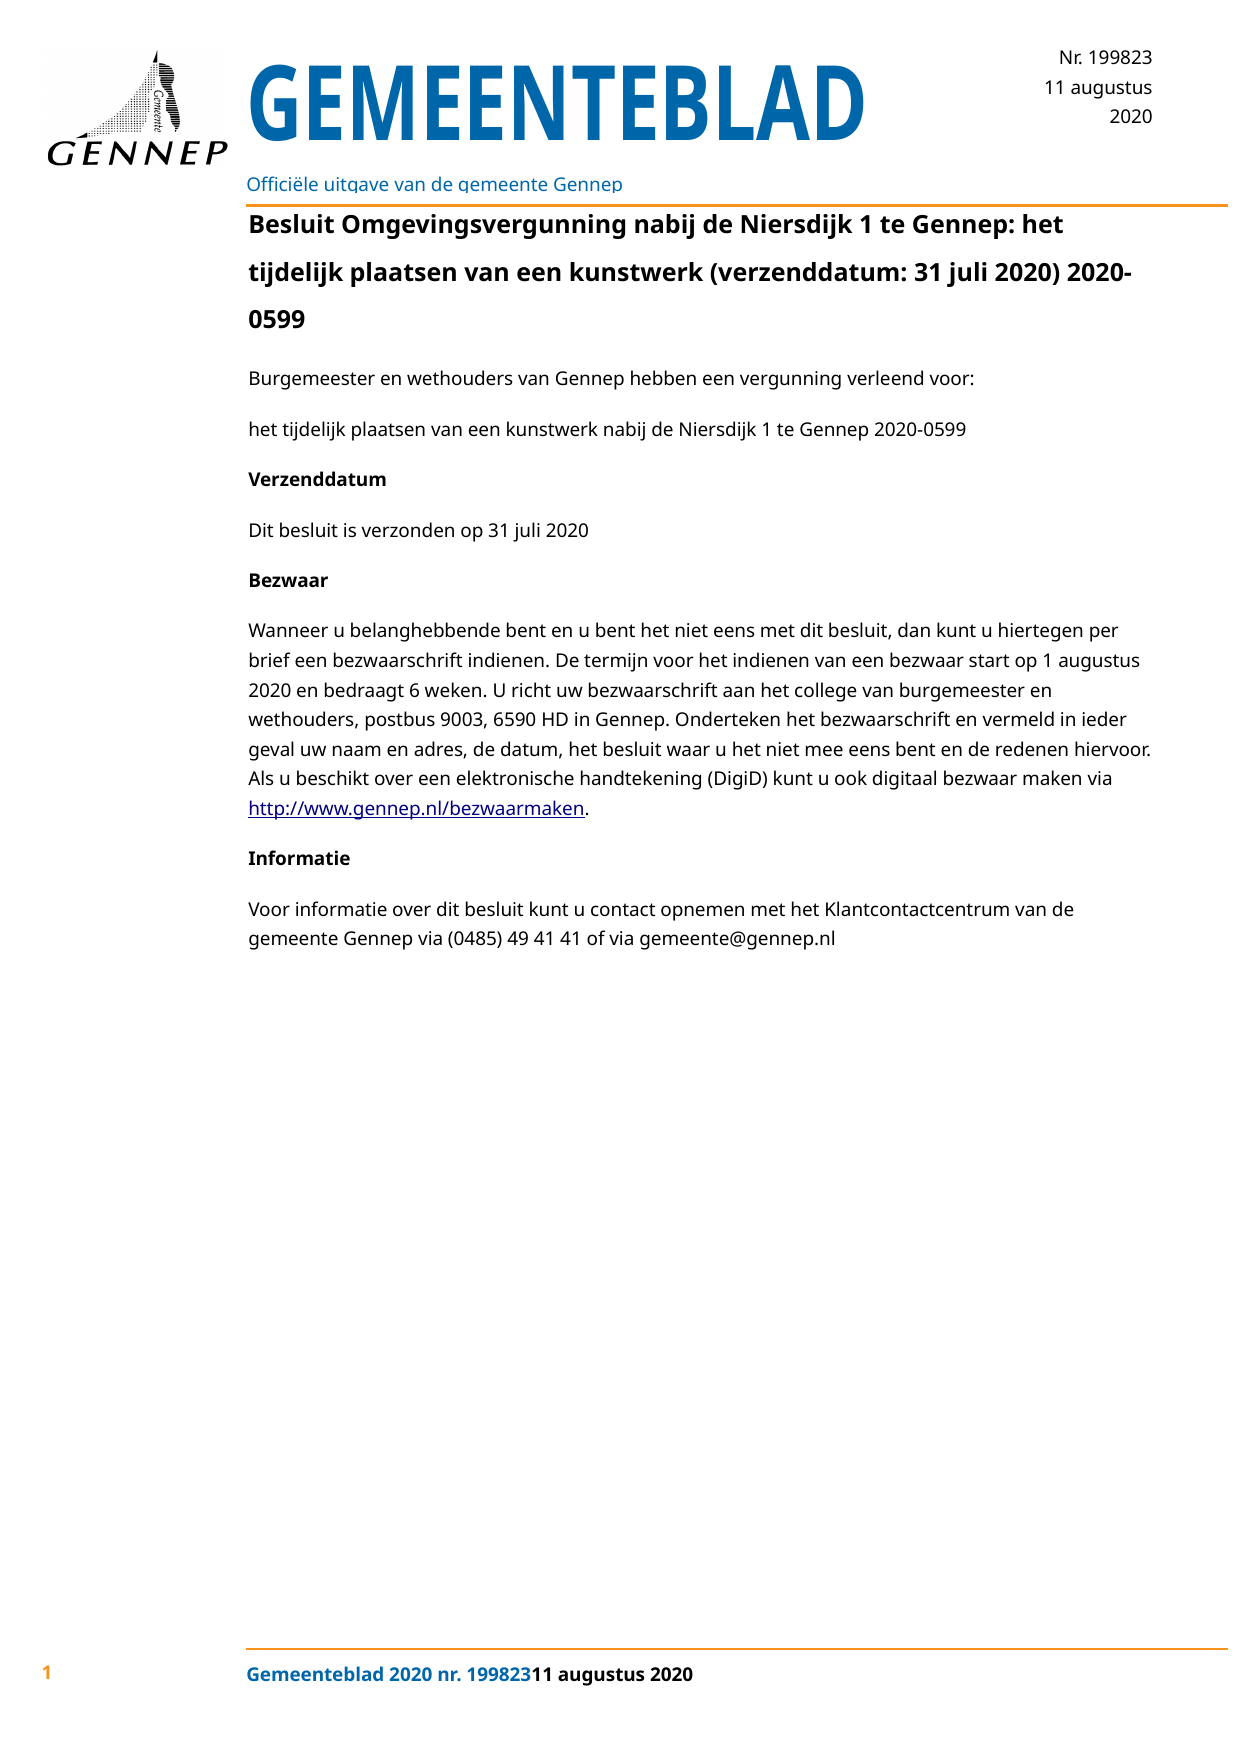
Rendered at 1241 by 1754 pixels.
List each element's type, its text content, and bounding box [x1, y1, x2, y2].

text Dit besluit is verzonden op 31 juli 2020 [248, 517, 1152, 542]
picture [41, 47, 231, 172]
text Voor informatie over dit besluit kunt u contact opnemen met het Klantcontactcentrum van de gemeente Gennep via (0485) 49 41 41 of via gemeente@gennep.nl [248, 896, 1152, 951]
text Informatie [248, 846, 1152, 871]
text Bezwaar [248, 567, 1152, 593]
text Verzenddatum [248, 466, 1152, 492]
text het tijdelijk plaatsen van een kunstwerk nabij de Niersdijk 1 te Gennep 2020-0599 [248, 416, 1152, 442]
text Besluit Omgevingsvergunning nabij de Niersdijk 1 te Gennep: het tijdelijk plaatsen van een kunstwerk (verzenddatum: 31 juli 2020) 2020-0599 [248, 207, 1152, 336]
text Burgemeester en wethouders van Gennep hebben een vergunning verleend voor: [248, 366, 1152, 391]
text Wanneer u belanghebbende bent en u bent het niet eens met dit besluit, dan kunt u hiertegen per brief een bezwaarschrift indienen. De termijn voor het indienen van een bezwaar start op 1 augustus 2020 en bedraagt 6 weken. U richt uw bezwaarschrift aan het college van burgemeester en wethouders, postbus 9003, 6590 HD in Gennep. Onderteken het bezwaarschrift en vermeld in ieder geval uw naam en adres, de datum, het besluit waar u het niet mee eens bent en de redenen hiervoor. Als u beschikt over een elektronische handtekening (DigiD) kunt u ook digitaal bezwaar maken via http://www.gennep.nl/bezwaarmaken. [248, 618, 1152, 821]
